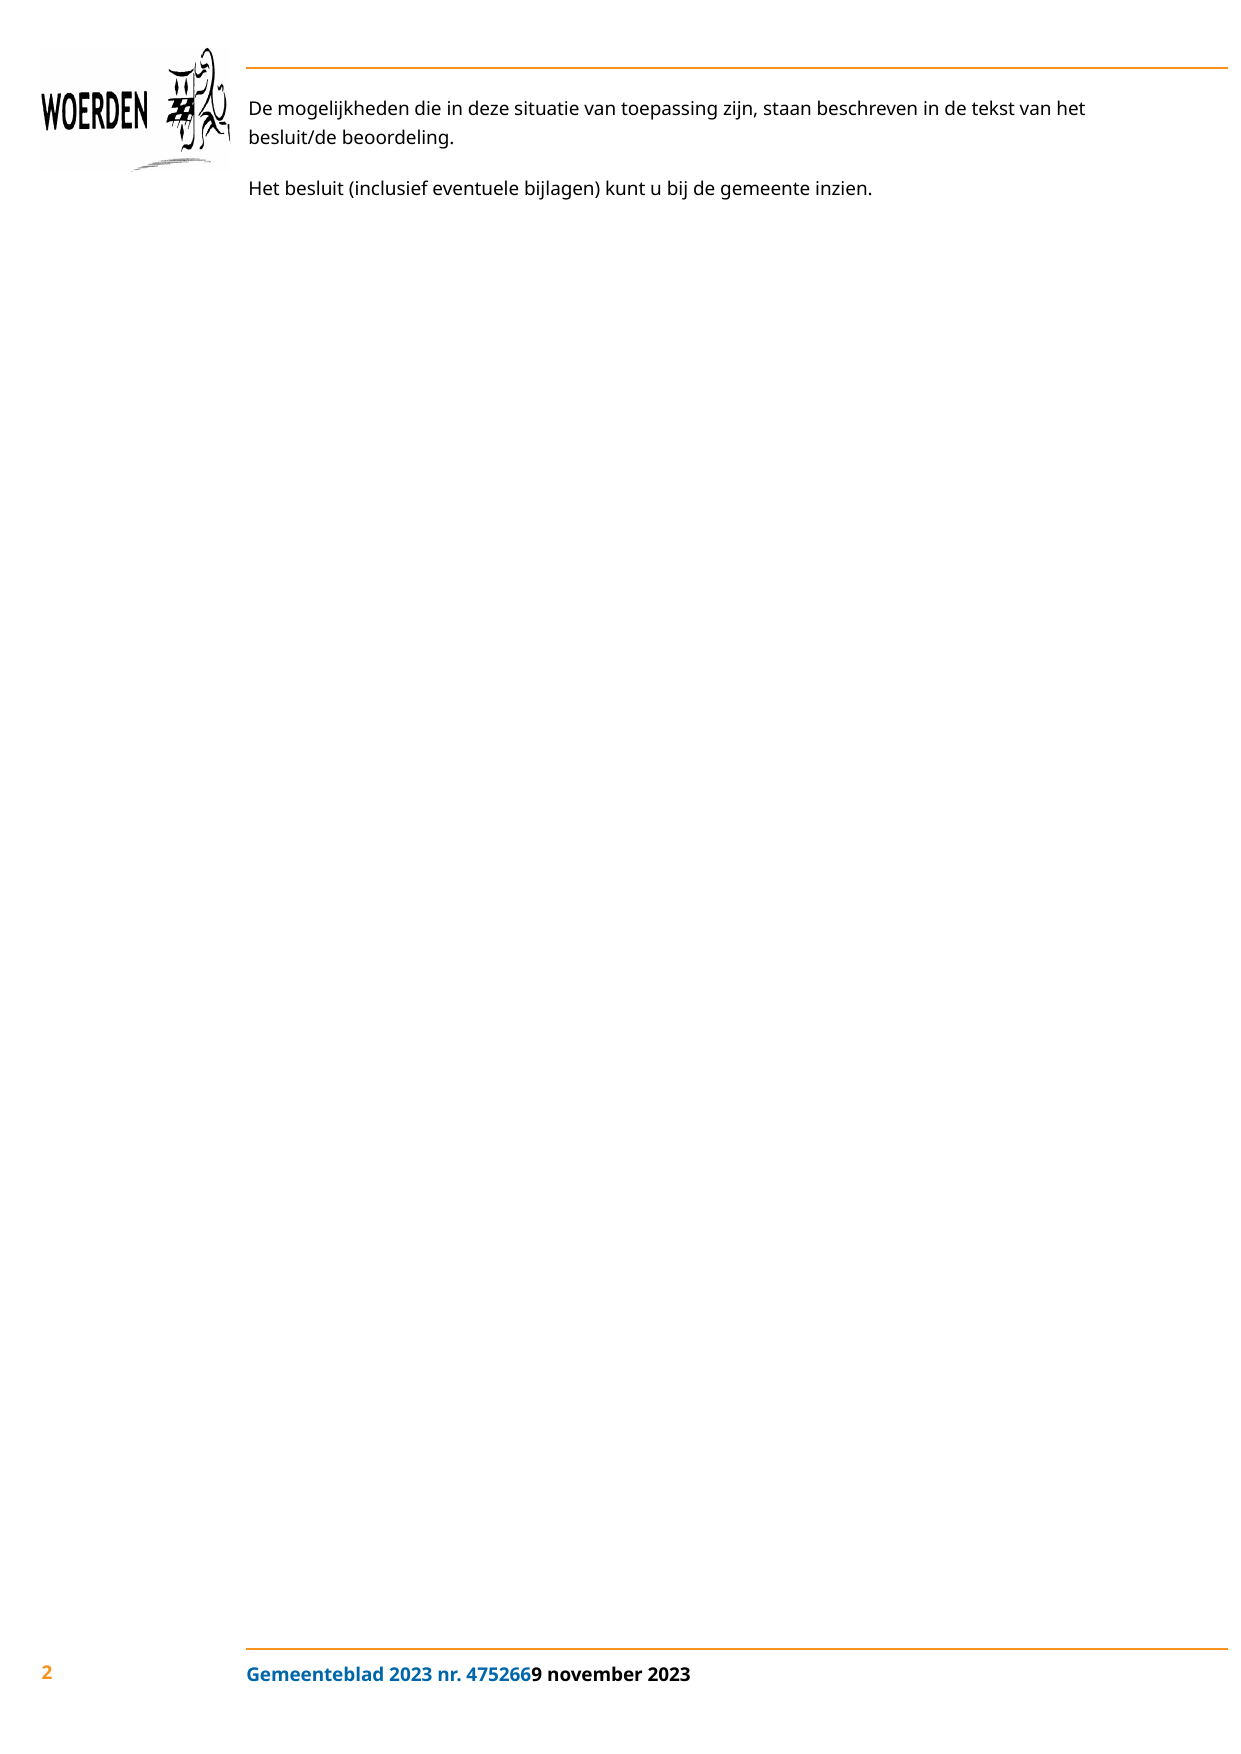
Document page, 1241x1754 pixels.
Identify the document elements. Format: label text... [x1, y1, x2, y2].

text Het besluit (inclusief eventuele bijlagen) kunt u bij de gemeente inzien. [248, 175, 1152, 201]
text De mogelijkheden die in deze situatie van toepassing zijn, staan beschreven in de tekst van het besluit/de beoordeling. [248, 95, 1152, 150]
picture [41, 47, 231, 172]
